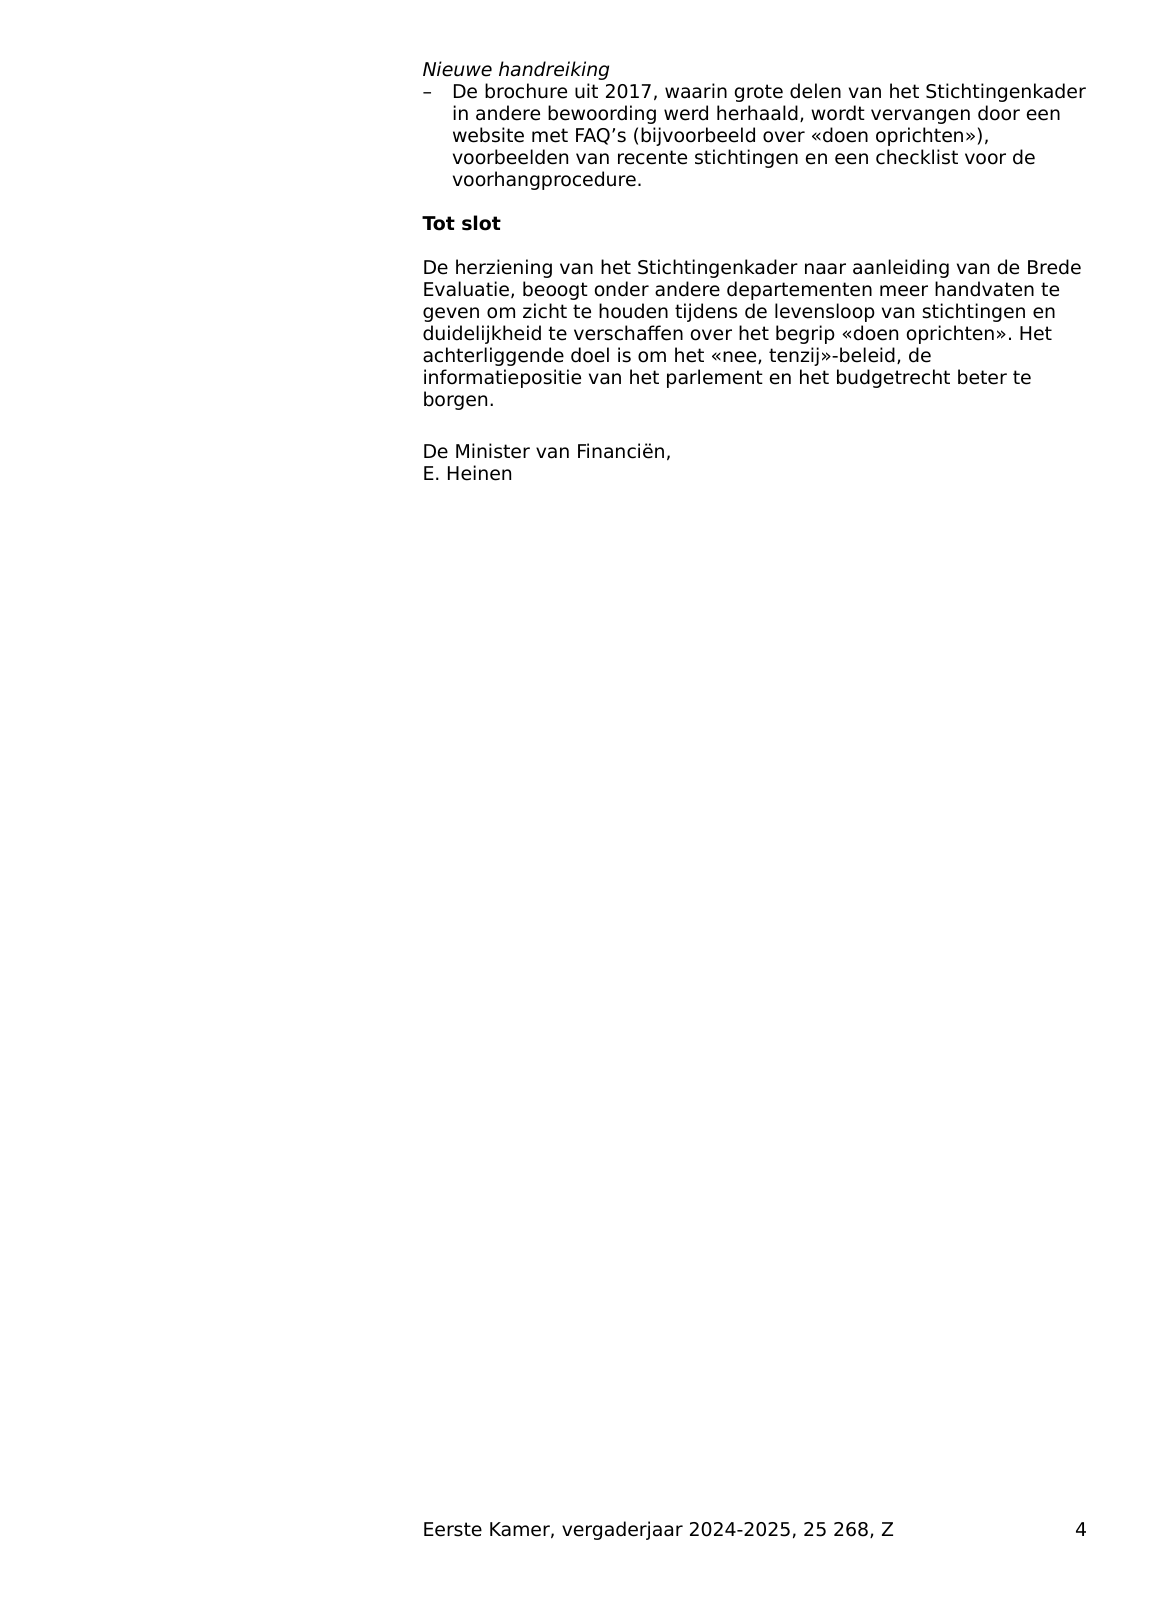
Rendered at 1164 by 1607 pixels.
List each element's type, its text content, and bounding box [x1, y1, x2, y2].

subtitle Tot slot [422, 213, 1087, 235]
text De herziening van het Stichtingenkader naar aanleiding van de Brede Evaluatie, beoogt onder andere departementen meer handvaten te geven om zicht te houden tijdens de levensloop van stichtingen en duidelijkheid te verschaffen over het begrip «doen oprichten». Het achterliggende doel is om het «nee, tenzij»-beleid, de informatiepositie van het parlement en het budgetrecht beter te borgen. [422, 257, 1087, 411]
text – De brochure uit 2017, waarin grote delen van het Stichtingenkader in andere bewoording werd herhaald, wordt vervangen door een website met FAQ’s (bijvoorbeeld over «doen oprichten»), voorbeelden van recente stichtingen en een checklist voor de voorhangprocedure. [422, 81, 1087, 191]
subtitle Nieuwe handreiking [422, 59, 1087, 81]
text De Minister van Financiën, E. Heinen [422, 441, 1087, 485]
